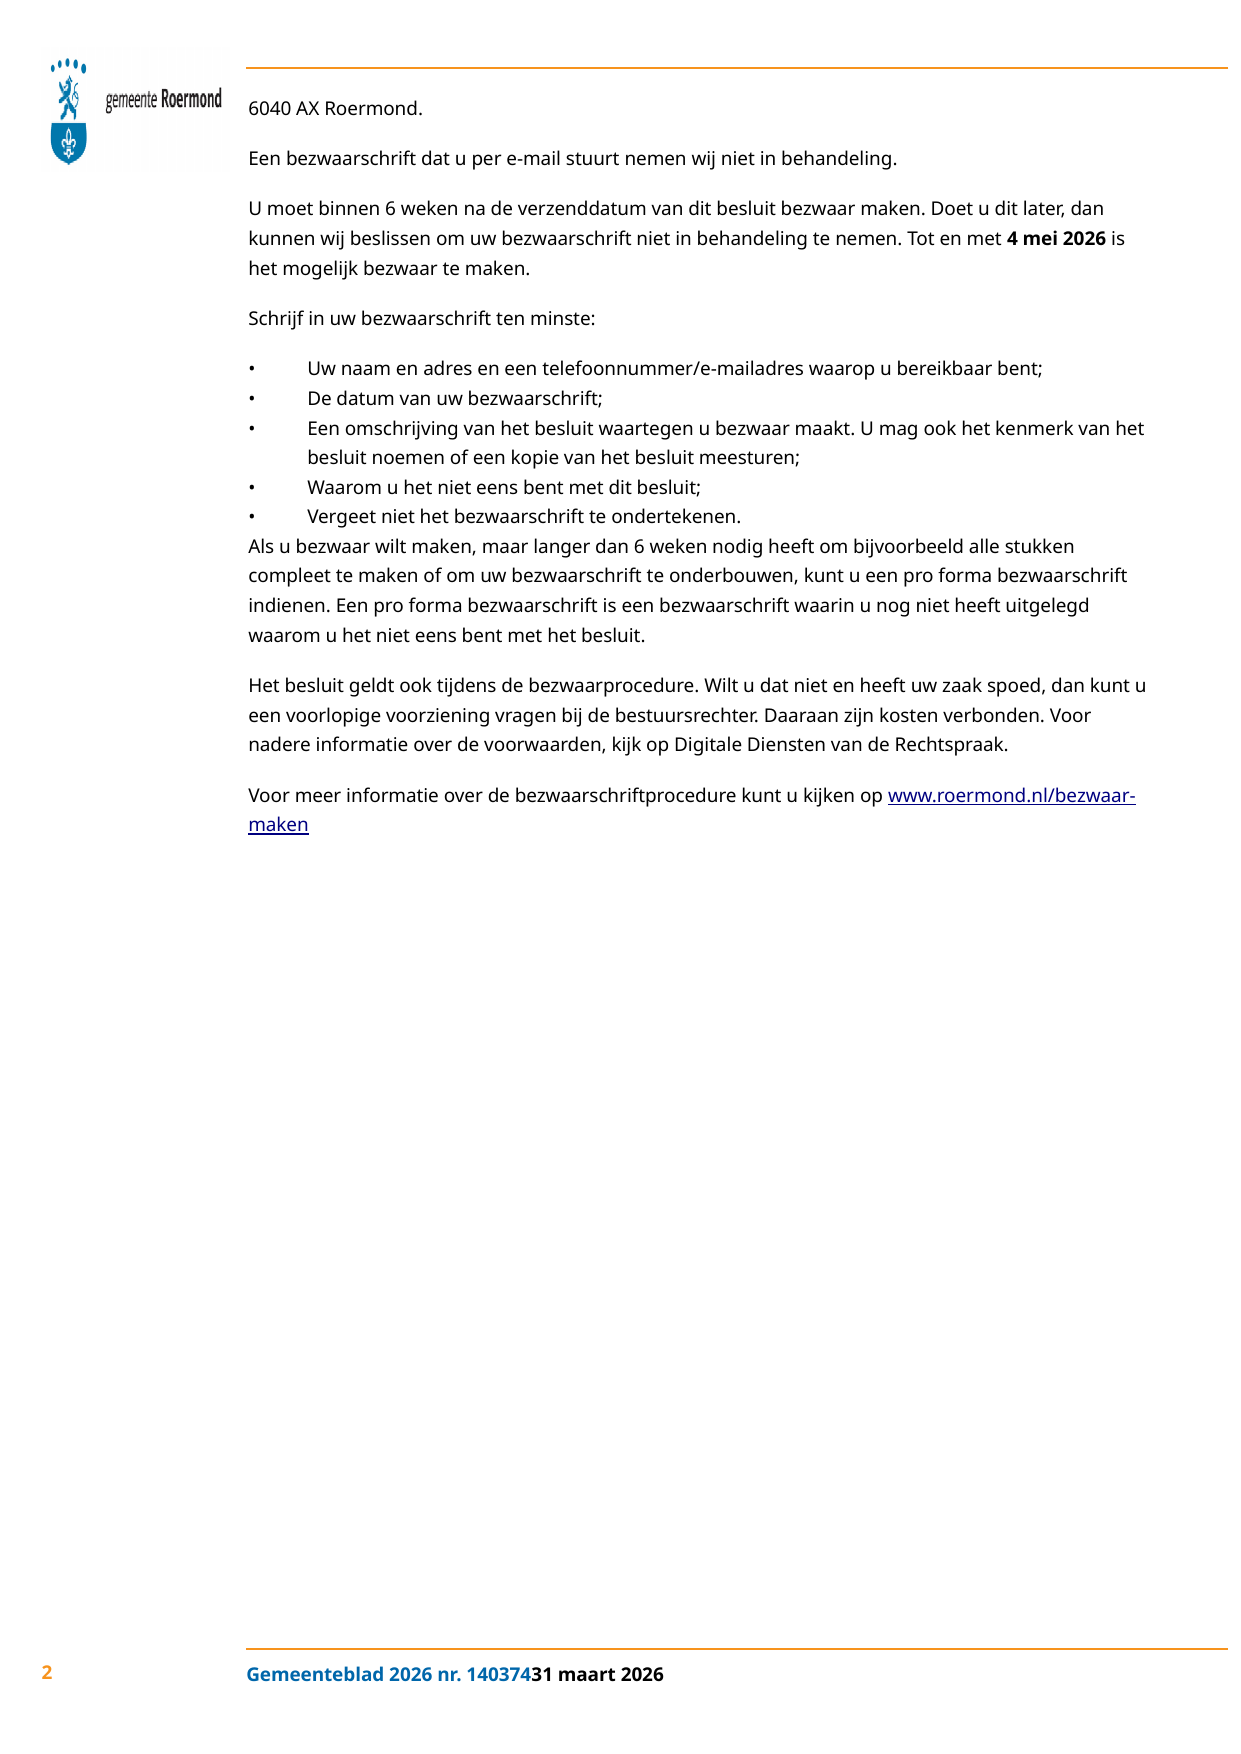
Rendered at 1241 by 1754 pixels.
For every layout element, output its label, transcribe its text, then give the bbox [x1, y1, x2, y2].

picture [41, 47, 231, 172]
list De datum van uw bezwaarschrift; [248, 385, 1152, 411]
text Een bezwaarschrift dat u per e-mail stuurt nemen wij niet in behandeling. [248, 145, 1152, 171]
text Schrijf in uw bezwaarschrift ten minste: [248, 305, 1152, 331]
text Als u bezwaar wilt maken, maar langer dan 6 weken nodig heeft om bijvoorbeeld alle stukken compleet te maken of om uw bezwaarschrift te onderbouwen, kunt u een pro forma bezwaarschrift indienen. Een pro forma bezwaarschrift is een bezwaarschrift waarin u nog niet heeft uitgelegd waarom u het niet eens bent met het besluit. [248, 533, 1152, 648]
text Het besluit geldt ook tijdens de bezwaarprocedure. Wilt u dat niet en heeft uw zaak spoed, dan kunt u een voorlopige voorziening vragen bij de bestuursrechter. Daaraan zijn kosten verbonden. Voor nadere informatie over de voorwaarden, kijk op Digitale Diensten van de Rechtspraak. [248, 672, 1152, 757]
text U moet binnen 6 weken na de verzenddatum van dit besluit bezwaar maken. Doet u dit later, dan kunnen wij beslissen om uw bezwaarschrift niet in behandeling te nemen. Tot en met 4 mei 2026 is het mogelijk bezwaar te maken. [248, 196, 1152, 281]
list Vergeet niet het bezwaarschrift te ondertekenen. [248, 503, 1152, 529]
list Waarom u het niet eens bent met dit besluit; [248, 474, 1152, 500]
list Uw naam en adres en een telefoonnummer/e-mailadres waarop u bereikbaar bent; [248, 356, 1152, 381]
text Voor meer informatie over de bezwaarschriftprocedure kunt u kijken op www.roermond.nl/bezwaar-maken [248, 782, 1152, 837]
text 6040 AX Roermond. [248, 95, 1152, 121]
list Een omschrijving van het besluit waartegen u bezwaar maakt. U mag ook het kenmerk van het besluit noemen of een kopie van het besluit meesturen; [248, 415, 1152, 470]
